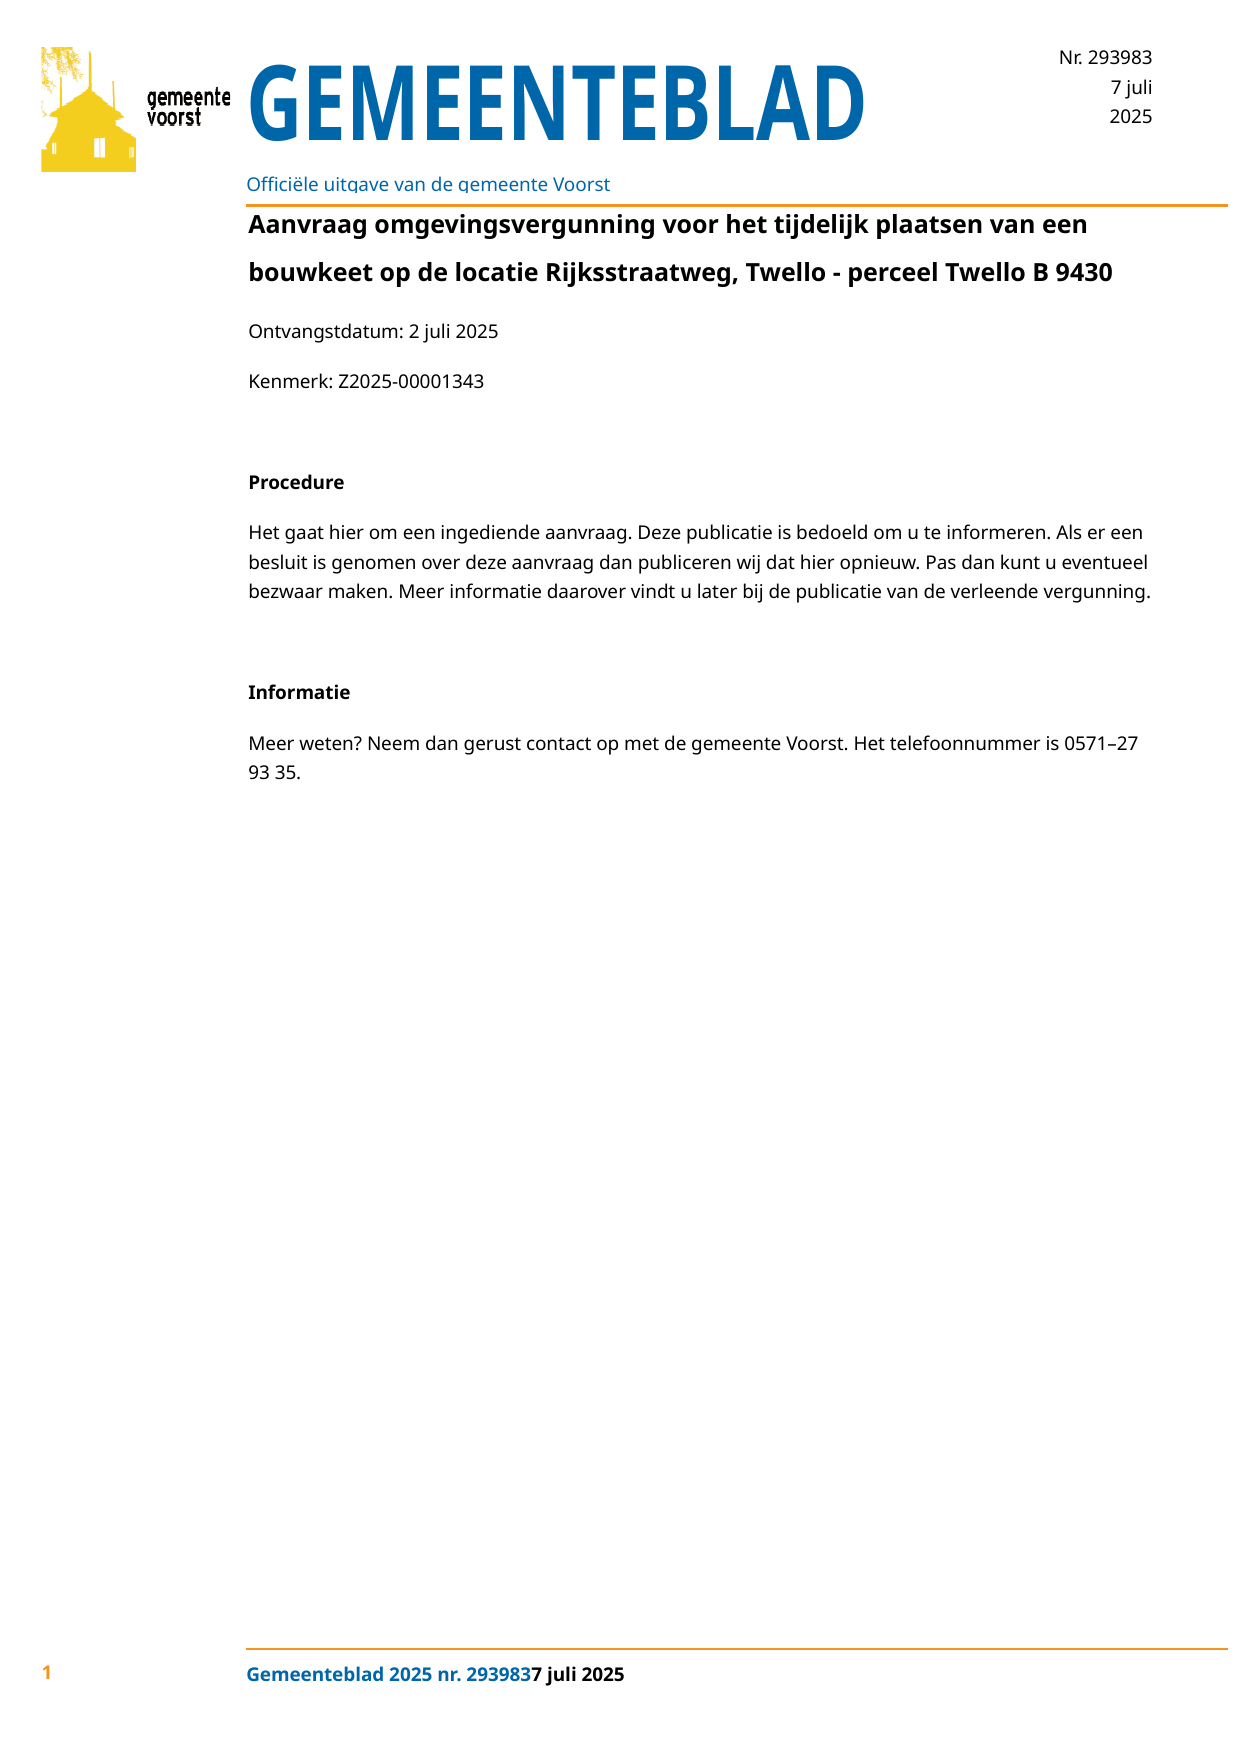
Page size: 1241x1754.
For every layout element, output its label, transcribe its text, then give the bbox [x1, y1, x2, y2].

picture [41, 47, 231, 172]
text Aanvraag omgevingsvergunning voor het tijdelijk plaatsen van een bouwkeet op de locatie Rijksstraatweg, Twello - perceel Twello B 9430 [248, 207, 1152, 288]
text Ontvangstdatum: 2 juli 2025 [248, 318, 1152, 344]
text Procedure [248, 469, 1152, 495]
text Informatie [248, 679, 1152, 705]
text Meer weten? Neem dan gerust contact op met de gemeente Voorst. Het telefoonnummer is 0571–27 93 35. [248, 730, 1152, 785]
text Het gaat hier om een ingediende aanvraag. Deze publicatie is bedoeld om u te informeren. Als er een besluit is genomen over deze aanvraag dan publiceren wij dat hier opnieuw. Pas dan kunt u eventueel bezwaar maken. Meer informatie daarover vindt u later bij de publicatie van de verleende vergunning. [248, 519, 1152, 604]
text Kenmerk: Z2025-00001343 [248, 368, 1152, 394]
